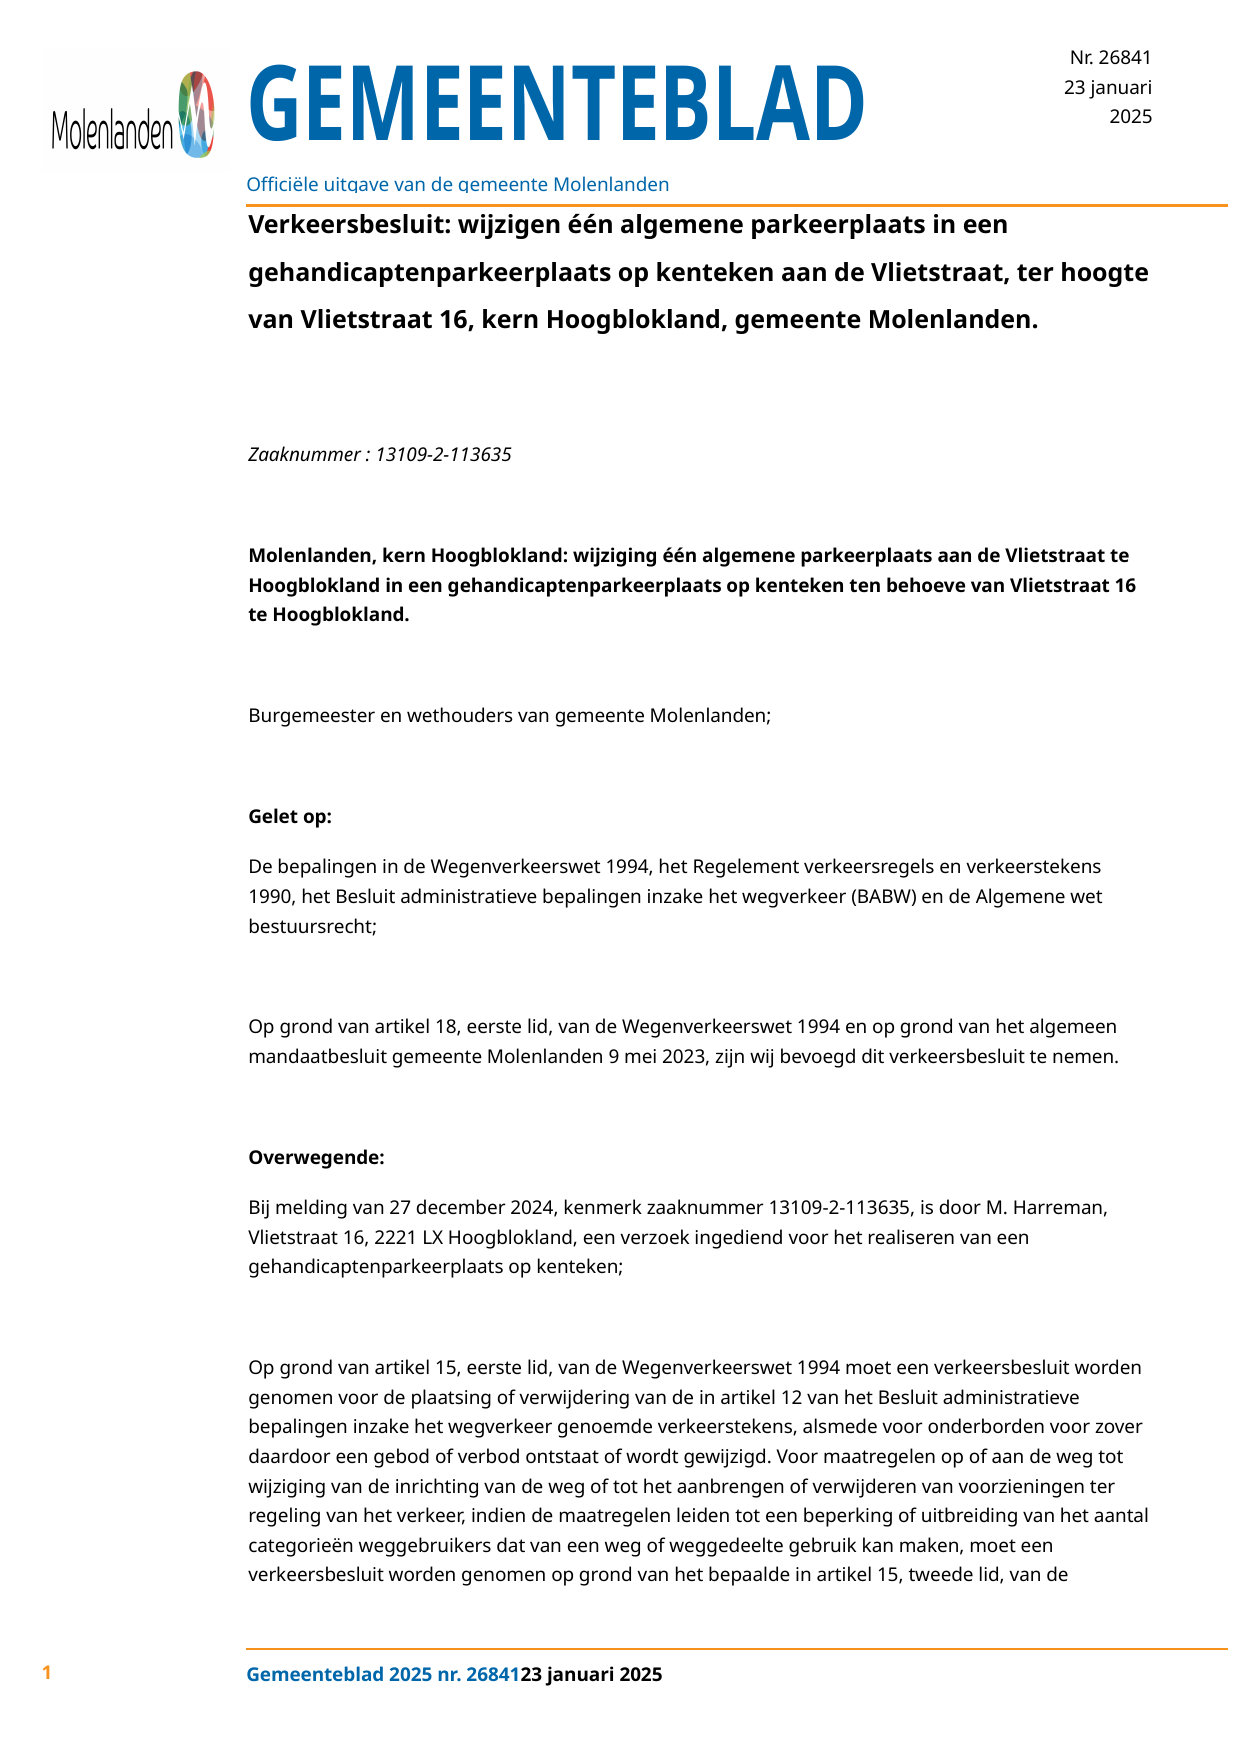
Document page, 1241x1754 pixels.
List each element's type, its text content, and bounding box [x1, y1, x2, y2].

text Gelet op: [248, 803, 1152, 829]
text Burgemeester en wethouders van gemeente Molenlanden; [248, 702, 1152, 728]
text Op grond van artikel 18, eerste lid, van de Wegenverkeerswet 1994 en op grond van het algemeen mandaatbesluit gemeente Molenlanden 9 mei 2023, zijn wij bevoegd dit verkeersbesluit te nemen. [248, 1014, 1152, 1069]
picture [41, 47, 231, 172]
text Bij melding van 27 december 2024, kenmerk zaaknummer 13109-2-113635, is door M. Harreman, Vlietstraat 16, 2221 LX Hoogblokland, een verzoek ingediend voor het realiseren van een gehandicaptenparkeerplaats op kenteken; [248, 1194, 1152, 1279]
text Zaaknummer : 13109-2-113635 [248, 442, 1152, 467]
text Verkeersbesluit: wijzigen één algemene parkeerplaats in een gehandicaptenparkeerplaats op kenteken aan de Vlietstraat, ter hoogte van Vlietstraat 16, kern Hoogblokland, gemeente Molenlanden. [248, 207, 1152, 336]
text Op grond van artikel 15, eerste lid, van de Wegenverkeerswet 1994 moet een verkeersbesluit worden genomen voor de plaatsing of verwijdering van de in artikel 12 van het Besluit administratieve bepalingen inzake het wegverkeer genoemde verkeerstekens, alsmede voor onderborden voor zover daardoor een gebod of verbod ontstaat of wordt gewijzigd. Voor maatregelen op of aan de weg tot wijziging van de inrichting van de weg of tot het aanbrengen of verwijderen van voorzieningen ter regeling van het verkeer, indien de maatregelen leiden tot een beperking of uitbreiding van het aantal categorieën weggebruikers dat van een weg of weggedeelte gebruik kan maken, moet een verkeersbesluit worden genomen op grond van het bepaalde in artikel 15, tweede lid, van de [248, 1354, 1152, 1587]
text De bepalingen in de Wegenverkeerswet 1994, het Regelement verkeersregels en verkeerstekens 1990, het Besluit administratieve bepalingen inzake het wegverkeer (BABW) en de Algemene wet bestuursrecht; [248, 854, 1152, 939]
text Overwegende: [248, 1144, 1152, 1170]
text Molenlanden, kern Hoogblokland: wijziging één algemene parkeerplaats aan de Vlietstraat te Hoogblokland in een gehandicaptenparkeerplaats op kenteken ten behoeve van Vlietstraat 16 te Hoogblokland. [248, 542, 1152, 627]
